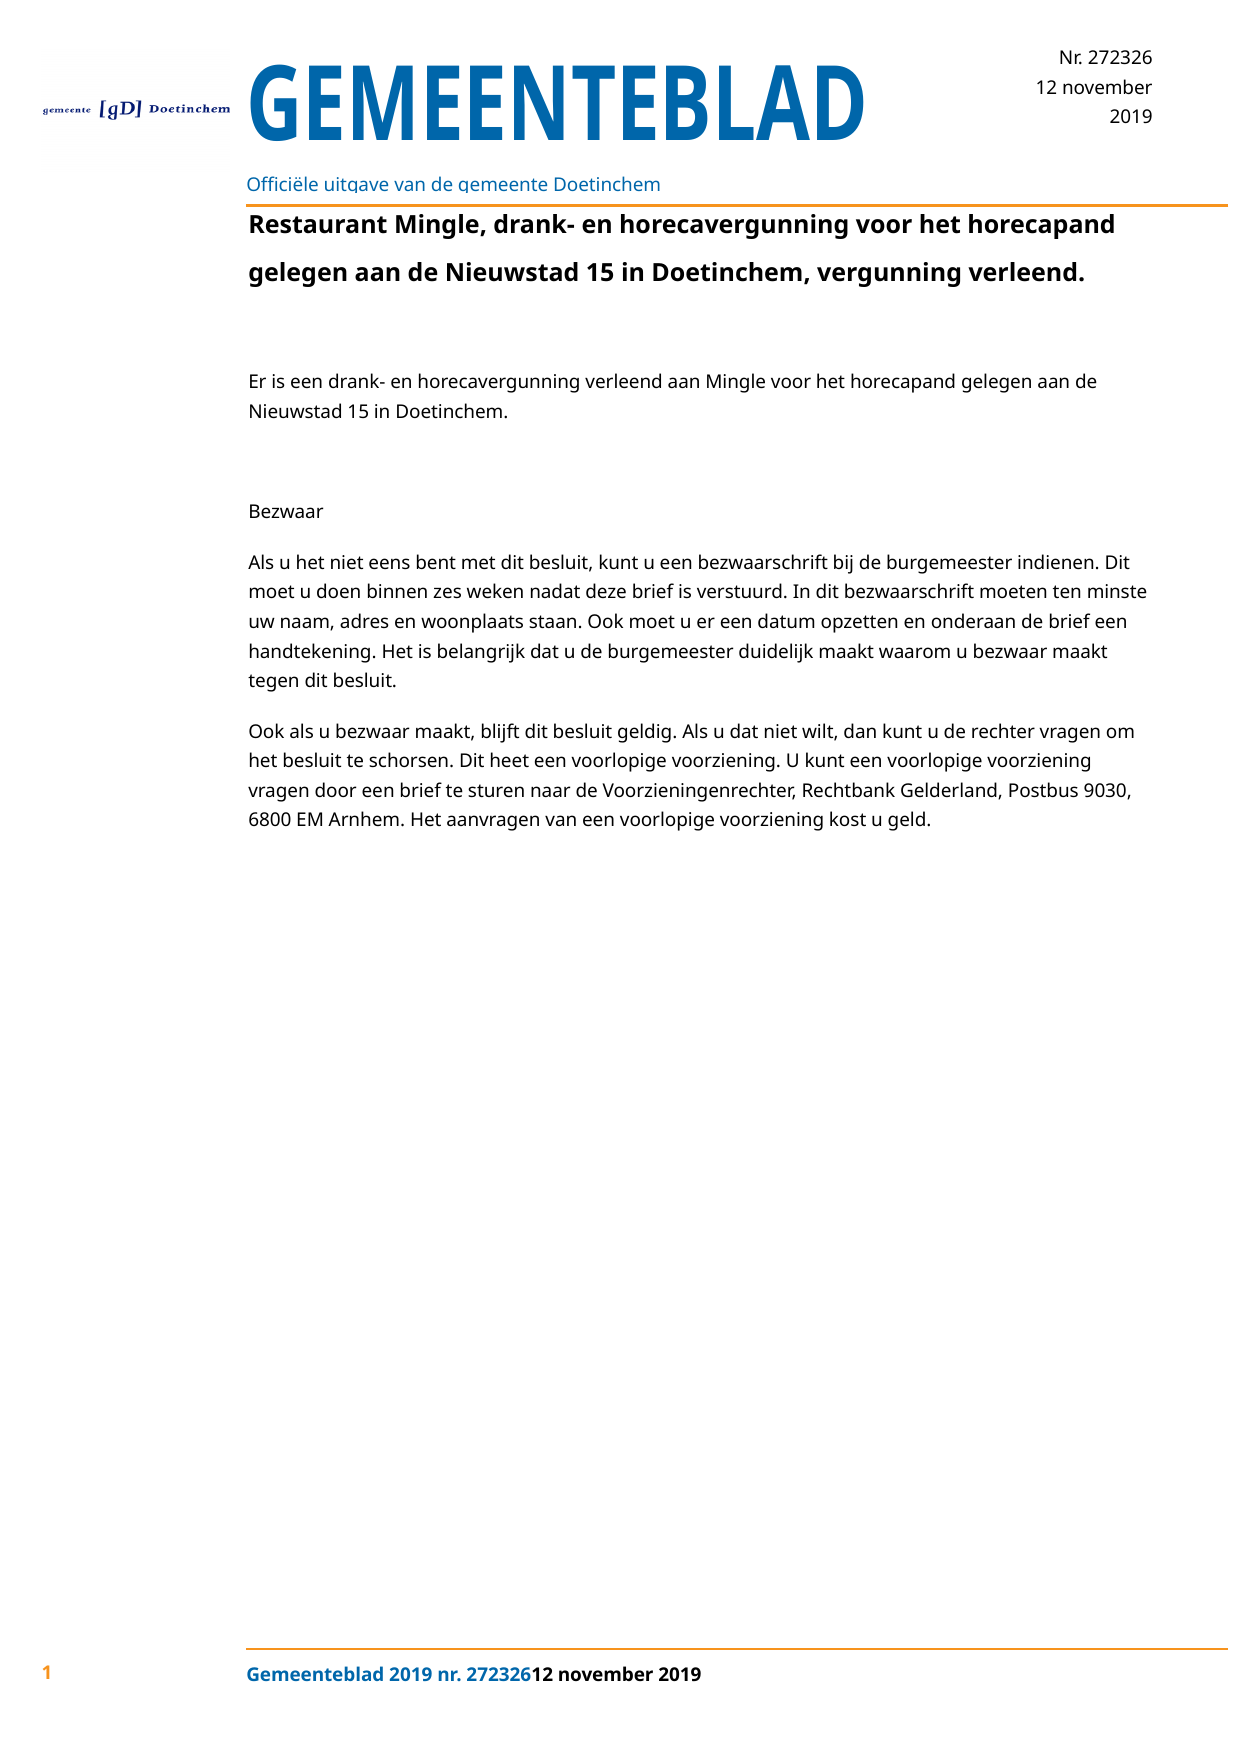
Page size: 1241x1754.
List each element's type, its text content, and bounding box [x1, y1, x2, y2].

picture [41, 47, 231, 172]
text Als u het niet eens bent met dit besluit, kunt u een bezwaarschrift bij de burgemeester indienen. Dit moet u doen binnen zes weken nadat deze brief is verstuurd. In dit bezwaarschrift moeten ten minste uw naam, adres en woonplaats staan. Ook moet u er een datum opzetten en onderaan de brief een handtekening. Het is belangrijk dat u de burgemeester duidelijk maakt waarom u bezwaar maakt tegen dit besluit. [248, 549, 1152, 693]
text Restaurant Mingle, drank- en horecavergunning voor het horecapand gelegen aan de Nieuwstad 15 in Doetinchem, vergunning verleend. [248, 207, 1152, 288]
text Ook als u bezwaar maakt, blijft dit besluit geldig. Als u dat niet wilt, dan kunt u de rechter vragen om het besluit te schorsen. Dit heet een voorlopige voorziening. U kunt een voorlopige voorziening vragen door een brief te sturen naar de Voorzieningenrechter, Rechtbank Gelderland, Postbus 9030, 6800 EM Arnhem. Het aanvragen van een voorlopige voorziening kost u geld. [248, 718, 1152, 832]
text Er is een drank- en horecavergunning verleend aan Mingle voor het horecapand gelegen aan de Nieuwstad 15 in Doetinchem. [248, 368, 1152, 424]
text Bezwaar [248, 499, 1152, 524]
